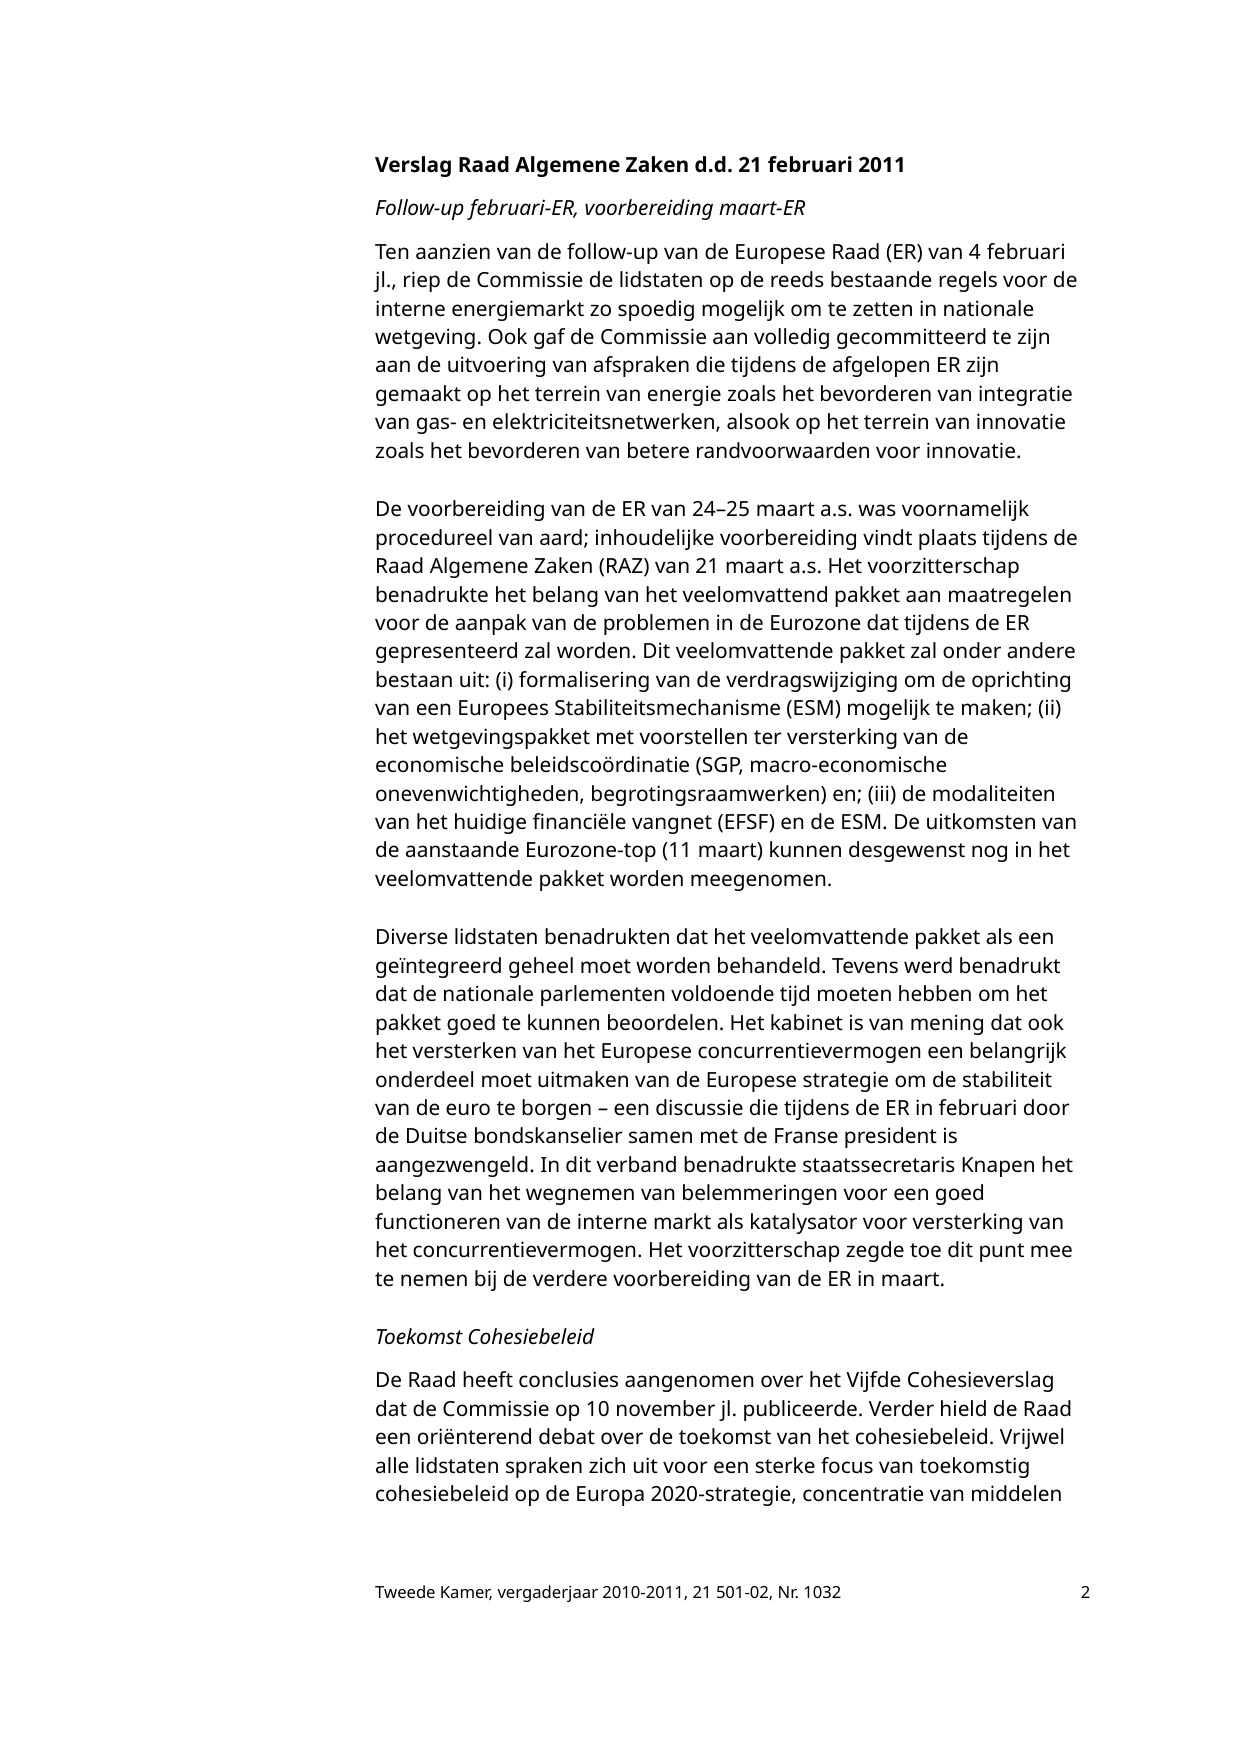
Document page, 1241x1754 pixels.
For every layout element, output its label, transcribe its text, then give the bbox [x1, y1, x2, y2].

text Ten aanzien van de follow-up van de Europese Raad (ER) van 4 februari jl., riep de Commissie de lidstaten op de reeds bestaande regels voor de interne energiemarkt zo spoedig mogelijk om te zetten in nationale wetgeving. Ook gaf de Commissie aan volledig gecommitteerd te zijn aan de uitvoering van afspraken die tijdens de afgelopen ER zijn gemaakt op het terrein van energie zoals het bevorderen van integratie van gas- en elektriciteitsnetwerken, alsook op het terrein van innovatie zoals het bevorderen van betere randvoorwaarden voor innovatie. [375, 237, 1090, 464]
text De voorbereiding van de ER van 24–25 maart a.s. was voornamelijk procedureel van aard; inhoudelijke voorbereiding vindt plaats tijdens de Raad Algemene Zaken (RAZ) van 21 maart a.s. Het voorzitterschap benadrukte het belang van het veelomvattend pakket aan maatregelen voor de aanpak van de problemen in de Eurozone dat tijdens de ER gepresenteerd zal worden. Dit veelomvattende pakket zal onder andere bestaan uit: (i) formalisering van de verdragswijziging om de oprichting van een Europees Stabiliteitsmechanisme (ESM) mogelijk te maken; (ii) het wetgevingspakket met voorstellen ter versterking van de economische beleidscoördinatie (SGP, macro-economische onevenwichtigheden, begrotingsraamwerken) en; (iii) de modaliteiten van het huidige financiële vangnet (EFSF) en de ESM. De uitkomsten van de aanstaande Eurozone-top (11 maart) kunnen desgewenst nog in het veelomvattende pakket worden meegenomen. [375, 494, 1090, 892]
text Toekomst Cohesiebeleid [375, 1322, 1090, 1351]
text Follow-up februari-ER, voorbereiding maart-ER [375, 193, 1090, 222]
text Verslag Raad Algemene Zaken d.d. 21 februari 2011 [375, 150, 1090, 178]
text Diverse lidstaten benadrukten dat het veelomvattende pakket als een geïntegreerd geheel moet worden behandeld. Tevens werd benadrukt dat de nationale parlementen voldoende tijd moeten hebben om het pakket goed te kunnen beoordelen. Het kabinet is van mening dat ook het versterken van het Europese concurrentievermogen een belangrijk onderdeel moet uitmaken van de Europese strategie om de stabiliteit van de euro te borgen – een discussie die tijdens de ER in februari door de Duitse bondskanselier samen met de Franse president is aangezwengeld. In dit verband benadrukte staatssecretaris Knapen het belang van het wegnemen van belemmeringen voor een goed functioneren van de interne markt als katalysator voor versterking van het concurrentievermogen. Het voorzitterschap zegde toe dit punt mee te nemen bij de verdere voorbereiding van de ER in maart. [375, 922, 1090, 1292]
text De Raad heeft conclusies aangenomen over het Vijfde Cohesieverslag dat de Commissie op 10 november jl. publiceerde. Verder hield de Raad een oriënterend debat over de toekomst van het cohesiebeleid. Vrijwel alle lidstaten spraken zich uit voor een sterke focus van toekomstig cohesiebeleid op de Europa 2020-strategie, concentratie van middelen [375, 1366, 1090, 1508]
